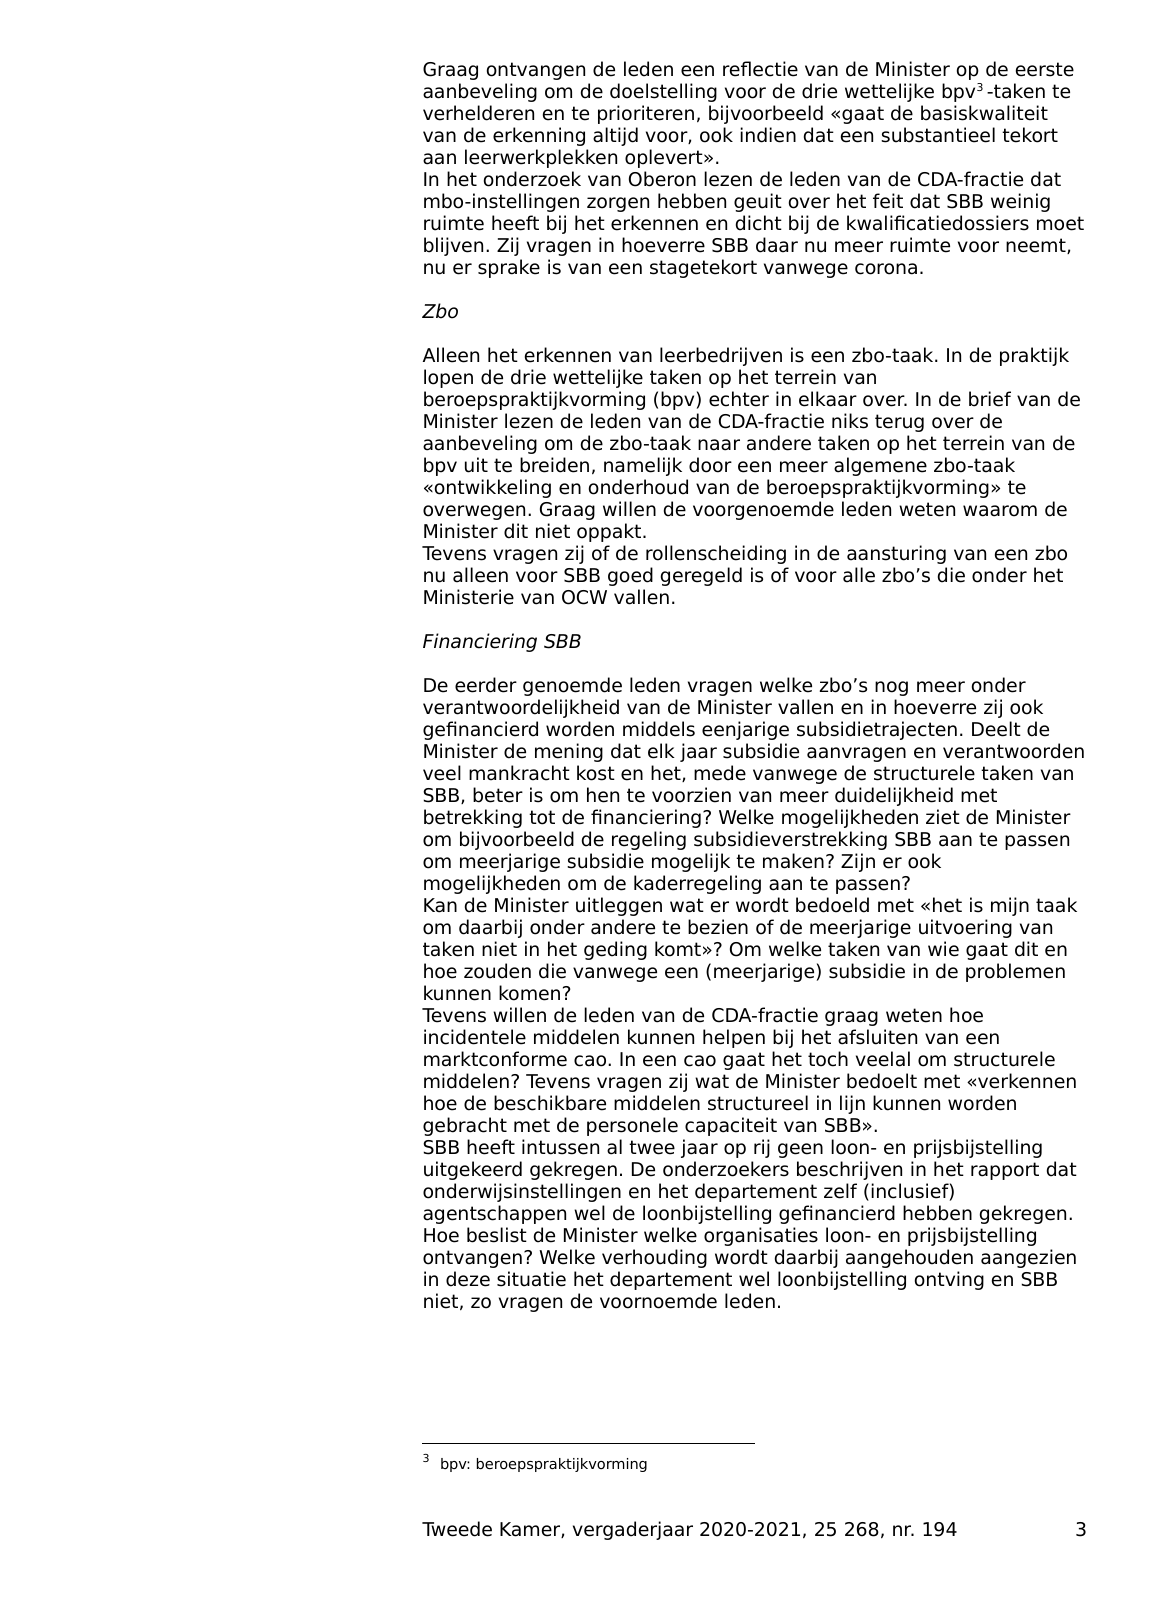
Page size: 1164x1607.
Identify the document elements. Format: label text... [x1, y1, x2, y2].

text Alleen het erkennen van leerbedrijven is een zbo-taak. In de praktijk lopen de drie wettelijke taken op het terrein van beroepspraktijkvorming (bpv) echter in elkaar over. In de brief van de Minister lezen de leden van de CDA-fractie niks terug over de aanbeveling om de zbo-taak naar andere taken op het terrein van de bpv uit te breiden, namelijk door een meer algemene zbo-taak «ontwikkeling en onderhoud van de beroepspraktijkvorming» te overwegen. Graag willen de voorgenoemde leden weten waarom de Minister dit niet oppakt. [422, 345, 1087, 543]
text Tevens vragen zij of de rollenscheiding in de aansturing van een zbo nu alleen voor SBB goed geregeld is of voor alle zbo’s die onder het Ministerie van OCW vallen. [422, 543, 1087, 609]
subtitle Zbo [422, 301, 1087, 323]
subtitle Financiering SBB [422, 631, 1087, 653]
text SBB heeft intussen al twee jaar op rij geen loon- en prijsbijstelling uitgekeerd gekregen. De onderzoekers beschrijven in het rapport dat onderwijsinstellingen en het departement zelf (inclusief) agentschappen wel de loonbijstelling gefinancierd hebben gekregen. Hoe beslist de Minister welke organisaties loon- en prijsbijstelling ontvangen? Welke verhouding wordt daarbij aangehouden aangezien in deze situatie het departement wel loonbijstelling ontving en SBB niet, zo vragen de voornoemde leden. [422, 1137, 1087, 1313]
text Tevens willen de leden van de CDA-fractie graag weten hoe incidentele middelen kunnen helpen bij het afsluiten van een marktconforme cao. In een cao gaat het toch veelal om structurele middelen? Tevens vragen zij wat de Minister bedoelt met «verkennen hoe de beschikbare middelen structureel in lijn kunnen worden gebracht met de personele capaciteit van SBB». [422, 1005, 1087, 1137]
text De eerder genoemde leden vragen welke zbo’s nog meer onder verantwoordelijkheid van de Minister vallen en in hoeverre zij ook gefinancierd worden middels eenjarige subsidietrajecten. Deelt de Minister de mening dat elk jaar subsidie aanvragen en verantwoorden veel mankracht kost en het, mede vanwege de structurele taken van SBB, beter is om hen te voorzien van meer duidelijkheid met betrekking tot de financiering? Welke mogelijkheden ziet de Minister om bijvoorbeeld de regeling subsidieverstrekking SBB aan te passen om meerjarige subsidie mogelijk te maken? Zijn er ook mogelijkheden om de kaderregeling aan te passen? [422, 675, 1087, 895]
text bpv: beroepspraktijkvorming [422, 1452, 1087, 1474]
text Kan de Minister uitleggen wat er wordt bedoeld met «het is mijn taak om daarbij onder andere te bezien of de meerjarige uitvoering van taken niet in het geding komt»? Om welke taken van wie gaat dit en hoe zouden die vanwege een (meerjarige) subsidie in de problemen kunnen komen? [422, 895, 1087, 1005]
text In het onderzoek van Oberon lezen de leden van de CDA-fractie dat mbo-instellingen zorgen hebben geuit over het feit dat SBB weinig ruimte heeft bij het erkennen en dicht bij de kwalificatiedossiers moet blijven. Zij vragen in hoeverre SBB daar nu meer ruimte voor neemt, nu er sprake is van een stagetekort vanwege corona. [422, 169, 1087, 279]
text Graag ontvangen de leden een reflectie van de Minister op de eerste aanbeveling om de doelstelling voor de drie wettelijke bpv-taken te verhelderen en te prioriteren, bijvoorbeeld «gaat de basiskwaliteit van de erkenning altijd voor, ook indien dat een substantieel tekort aan leerwerkplekken oplevert». [422, 59, 1087, 169]
